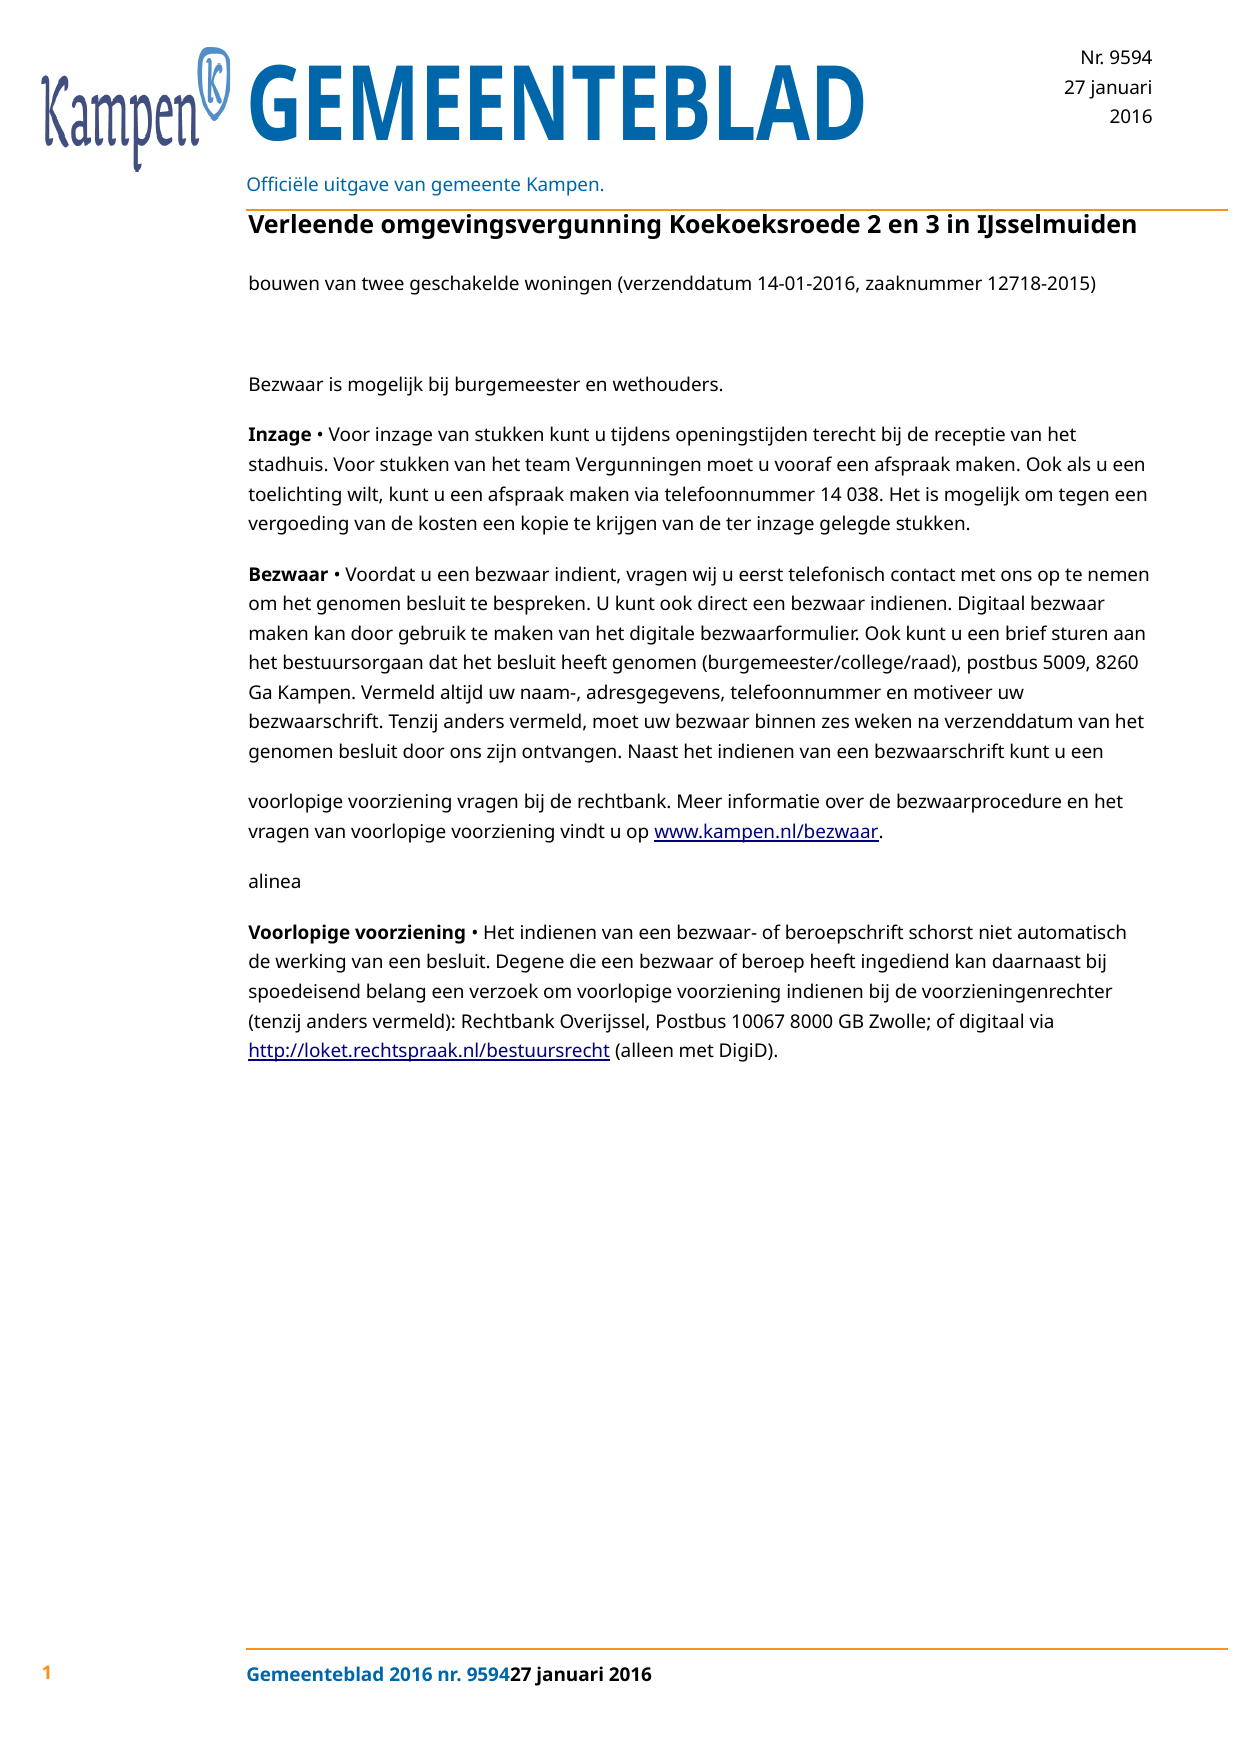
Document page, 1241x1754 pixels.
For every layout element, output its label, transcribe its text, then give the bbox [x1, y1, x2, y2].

picture [41, 47, 231, 172]
text Voorlopige voorziening • Het indienen van een bezwaar- of beroepschrift schorst niet automatisch de werking van een besluit. Degene die een bezwaar of beroep heeft ingediend kan daarnaast bij spoedeisend belang een verzoek om voorlopige voorziening indienen bij de voorzieningenrechter (tenzij anders vermeld): Rechtbank Overijssel, Postbus 10067 8000 GB Zwolle; of digitaal via http://loket.rechtspraak.nl/bestuursrecht (alleen met DigiD). [248, 919, 1152, 1063]
text bouwen van twee geschakelde woningen (verzenddatum 14-01-2016, zaaknummer 12718-2015) [248, 270, 1152, 296]
text Inzage • Voor inzage van stukken kunt u tijdens openingstijden terecht bij de receptie van het stadhuis. Voor stukken van het team Vergunningen moet u vooraf een afspraak maken. Ook als u een toelichting wilt, kunt u een afspraak maken via telefoonnummer 14 038. Het is mogelijk om tegen een vergoeding van de kosten een kopie te krijgen van de ter inzage gelegde stukken. [248, 422, 1152, 536]
text Bezwaar is mogelijk bij burgemeester en wethouders. [248, 371, 1152, 397]
text voorlopige voorziening vragen bij de rechtbank. Meer informatie over de bezwaarprocedure en het vragen van voorlopige voorziening vindt u op www.kampen.nl/bezwaar. [248, 789, 1152, 844]
text Verleende omgevingsvergunning Koekoeksroede 2 en 3 in IJsselmuiden [248, 211, 1152, 241]
text Bezwaar • Voordat u een bezwaar indient, vragen wij u eerst telefonisch contact met ons op te nemen om het genomen besluit te bespreken. U kunt ook direct een bezwaar indienen. Digitaal bezwaar maken kan door gebruik te maken van het digitale bezwaarformulier. Ook kunt u een brief sturen aan het bestuursorgaan dat het besluit heeft genomen (burgemeester/college/raad), postbus 5009, 8260 Ga Kampen. Vermeld altijd uw naam-, adresgegevens, telefoonnummer en motiveer uw bezwaarschrift. Tenzij anders vermeld, moet uw bezwaar binnen zes weken na verzenddatum van het genomen besluit door ons zijn ontvangen. Naast het indienen van een bezwaarschrift kunt u een [248, 561, 1152, 764]
text alinea­ [248, 869, 1152, 894]
